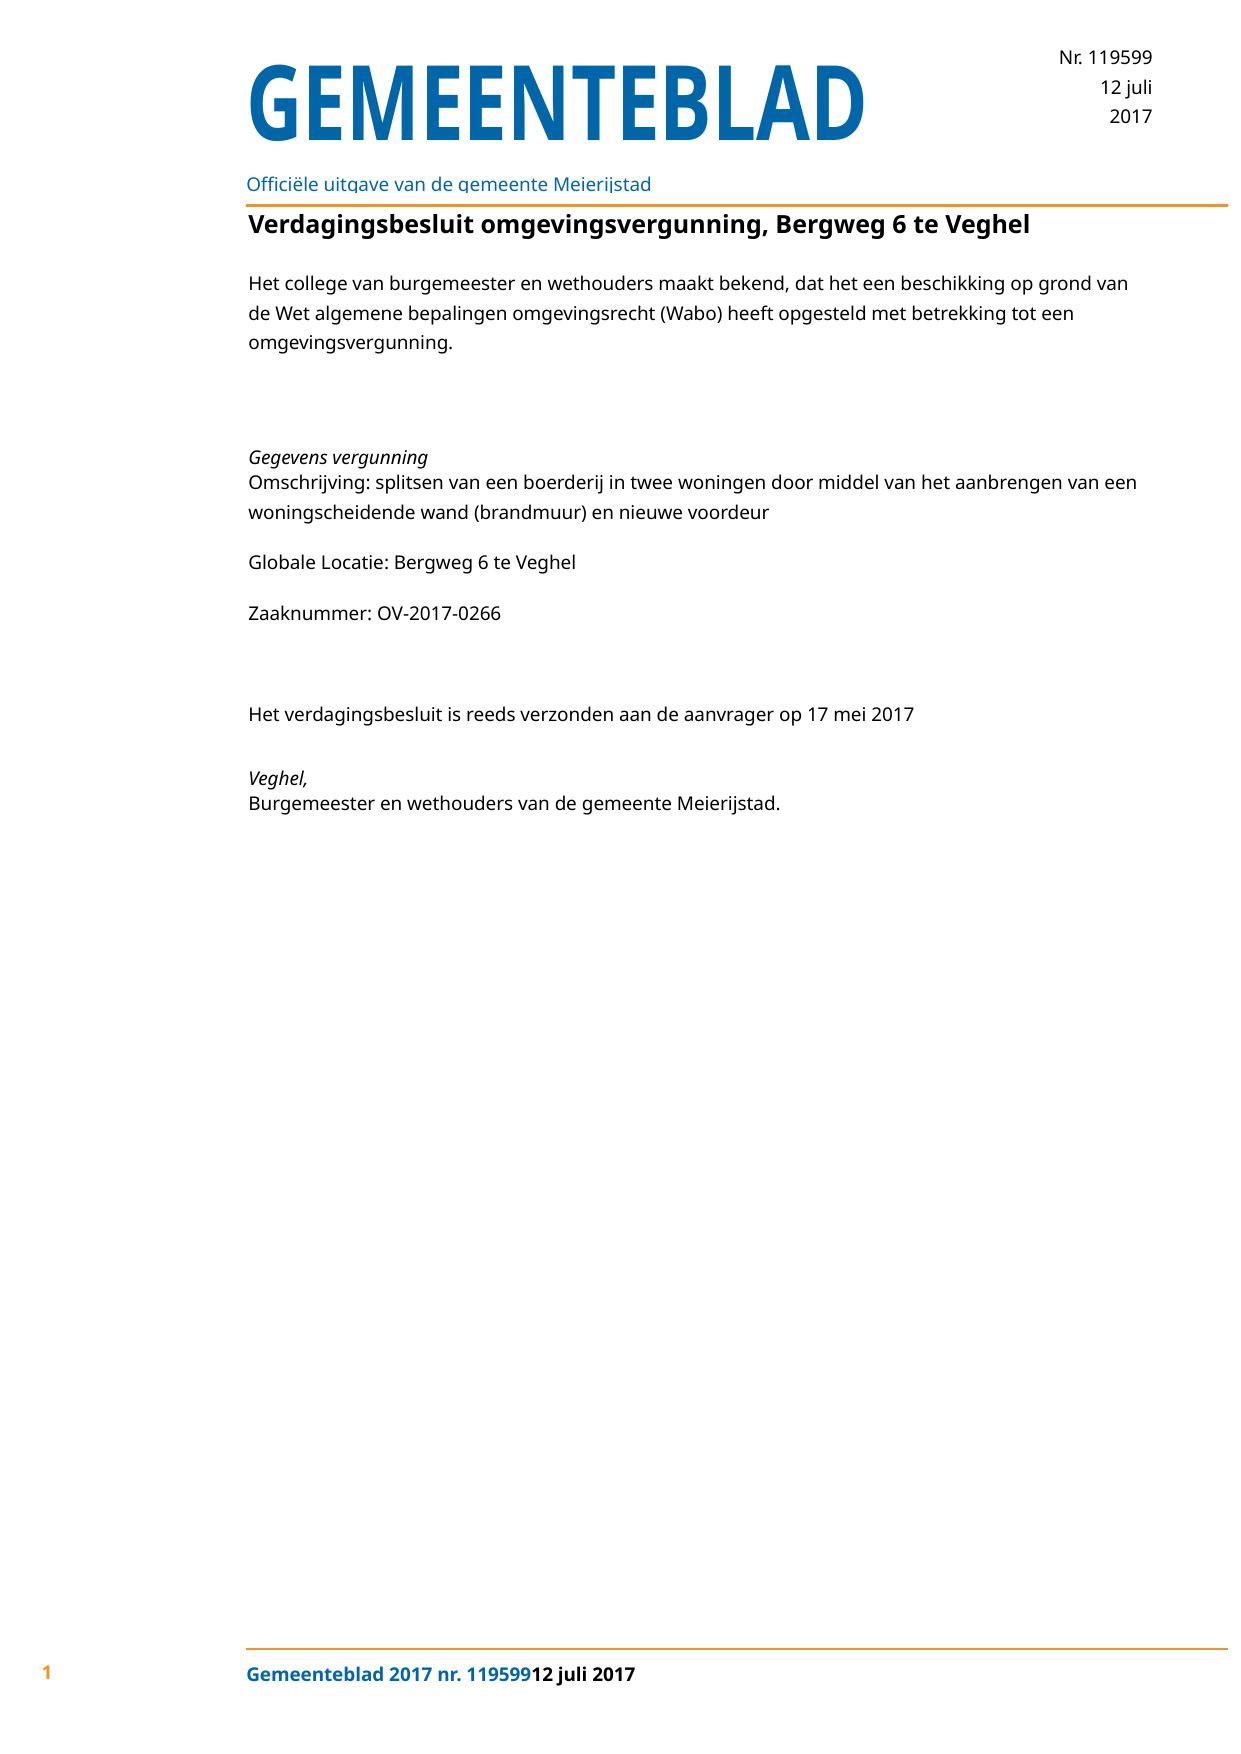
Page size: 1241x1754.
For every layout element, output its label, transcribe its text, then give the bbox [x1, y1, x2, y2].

text Het verdagingsbesluit is reeds verzonden aan de aanvrager op 17 mei 2017 [248, 701, 1152, 727]
text Gegevens vergunning [248, 444, 1152, 469]
text Veghel, [248, 765, 1152, 791]
text Zaaknummer: OV-2017-0266 [248, 600, 1152, 626]
text Globale Locatie: Bergweg 6 te Veghel [248, 549, 1152, 575]
text Het college van burgemeester en wethouders maakt bekend, dat het een beschikking op grond van de Wet algemene bepalingen omgevingsrecht (Wabo) heeft opgesteld met betrekking tot een omgevingsvergunning. [248, 270, 1152, 355]
picture [41, 47, 231, 172]
text Burgemeester en wethouders van de gemeente Meierijstad. [248, 791, 1152, 816]
text Omschrijving: splitsen van een boerderij in twee woningen door middel van het aanbrengen van een woningscheidende wand (brandmuur) en nieuwe voordeur [248, 469, 1152, 525]
text Verdagingsbesluit omgevingsvergunning, Bergweg 6 te Veghel [248, 207, 1152, 241]
